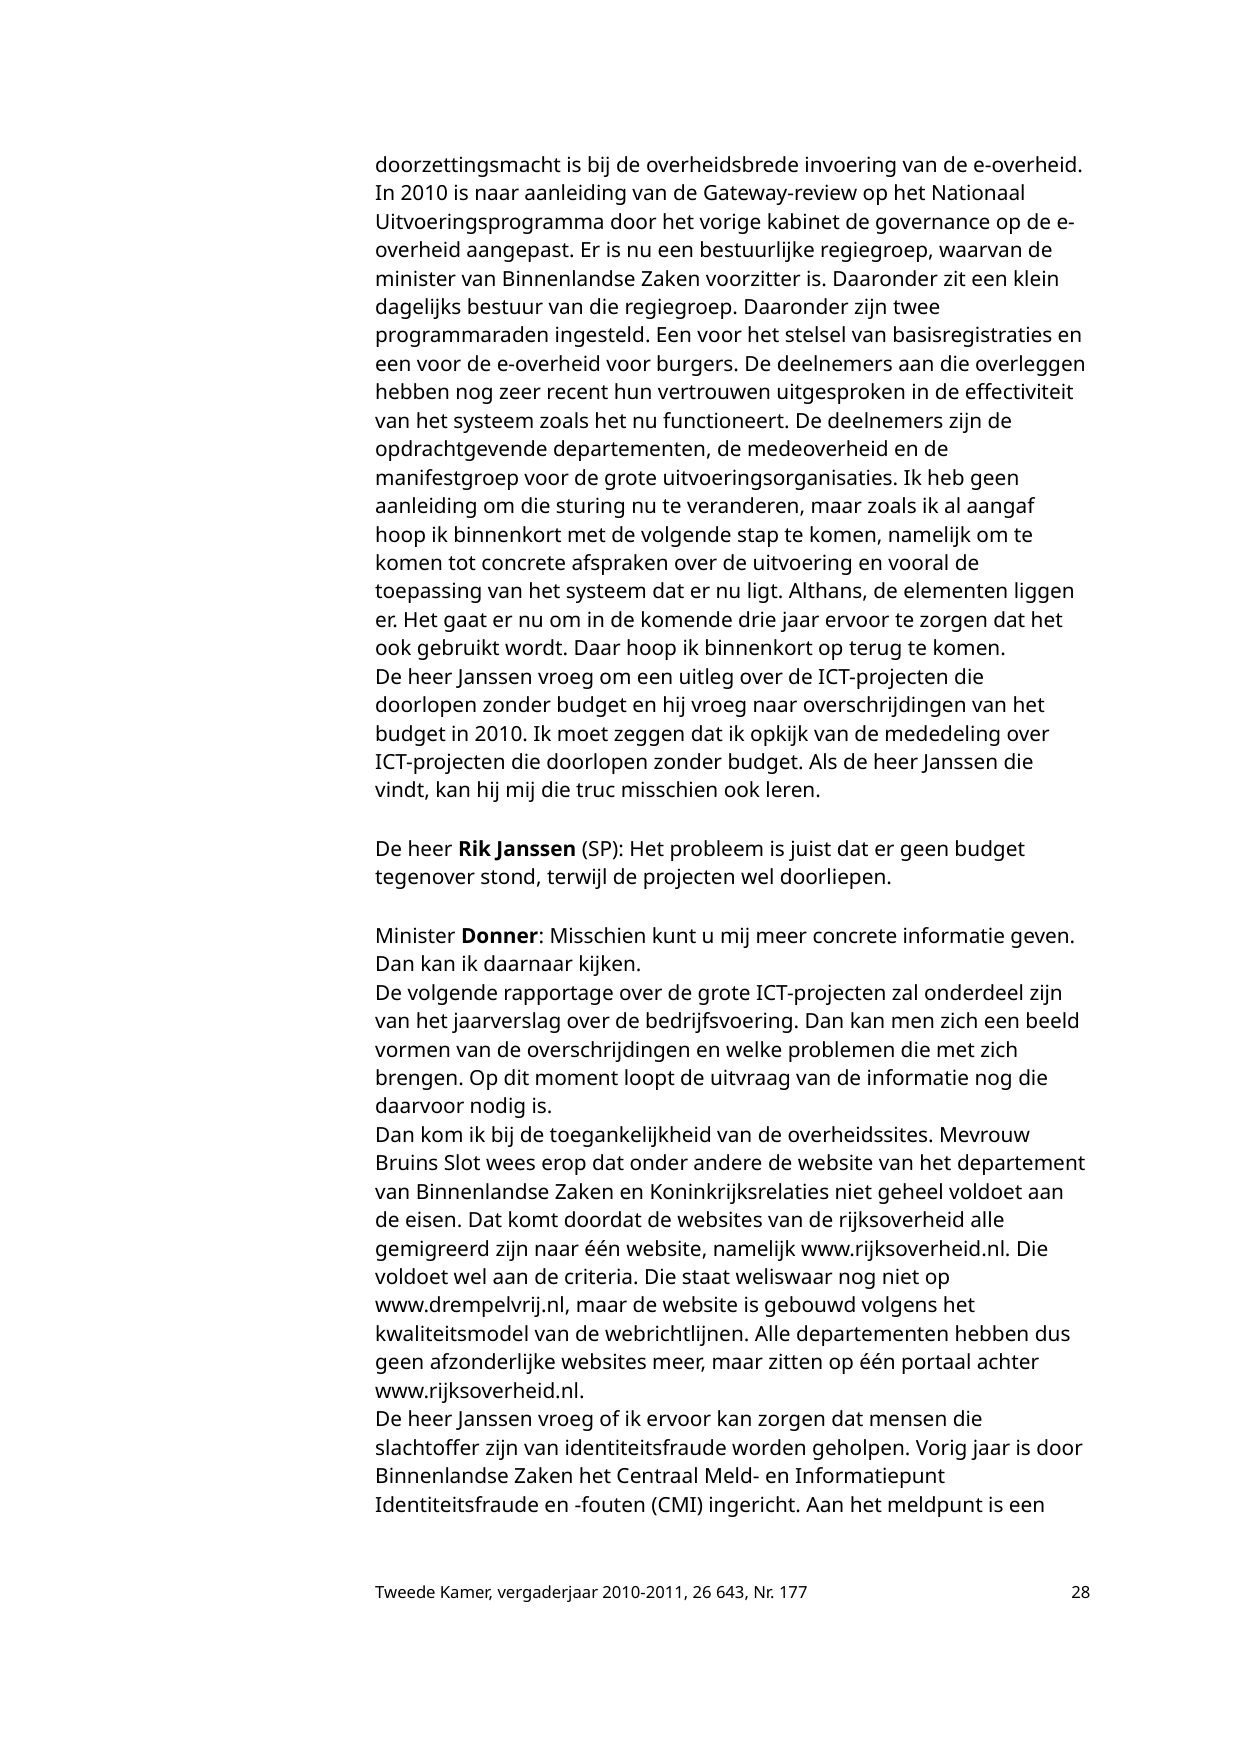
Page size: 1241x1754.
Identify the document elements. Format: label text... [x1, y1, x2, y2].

text De heer Janssen vroeg of ik ervoor kan zorgen dat mensen die slachtoffer zijn van identiteitsfraude worden geholpen. Vorig jaar is door Binnenlandse Zaken het Centraal Meld- en Informatiepunt Identiteitsfraude en -fouten (CMI) ingericht. Aan het meldpunt is een [375, 1404, 1090, 1518]
text De heer Janssen vroeg om een uitleg over de ICT-projecten die doorlopen zonder budget en hij vroeg naar overschrijdingen van het budget in 2010. Ik moet zeggen dat ik opkijk van de mededeling over ICT-projecten die doorlopen zonder budget. Als de heer Janssen die vindt, kan hij mij die truc misschien ook leren. [375, 662, 1090, 804]
text Minister Donner: Misschien kunt u mij meer concrete informatie geven. Dan kan ik daarnaar kijken. [375, 921, 1090, 978]
text De heer Rik Janssen (SP): Het probleem is juist dat er geen budget tegenover stond, terwijl de projecten wel doorliepen. [375, 834, 1090, 891]
text doorzettingsmacht is bij de overheidsbrede invoering van de e-overheid. In 2010 is naar aanleiding van de Gateway-review op het Nationaal Uitvoeringsprogramma door het vorige kabinet de governance op de e-overheid aangepast. Er is nu een bestuurlijke regiegroep, waarvan de minister van Binnenlandse Zaken voorzitter is. Daaronder zit een klein dagelijks bestuur van die regiegroep. Daaronder zijn twee programmaraden ingesteld. Een voor het stelsel van basisregistraties en een voor de e-overheid voor burgers. De deelnemers aan die overleggen hebben nog zeer recent hun vertrouwen uitgesproken in de effectiviteit van het systeem zoals het nu functioneert. De deelnemers zijn de opdrachtgevende departementen, de medeoverheid en de manifestgroep voor de grote uitvoeringsorganisaties. Ik heb geen aanleiding om die sturing nu te veranderen, maar zoals ik al aangaf hoop ik binnenkort met de volgende stap te komen, namelijk om te komen tot concrete afspraken over de uitvoering en vooral de toepassing van het systeem dat er nu ligt. Althans, de elementen liggen er. Het gaat er nu om in de komende drie jaar ervoor te zorgen dat het ook gebruikt wordt. Daar hoop ik binnenkort op terug te komen. [375, 150, 1090, 662]
text De volgende rapportage over de grote ICT-projecten zal onderdeel zijn van het jaarverslag over de bedrijfsvoering. Dan kan men zich een beeld vormen van de overschrijdingen en welke problemen die met zich brengen. Op dit moment loopt de uitvraag van de informatie nog die daarvoor nodig is. [375, 978, 1090, 1120]
text Dan kom ik bij de toegankelijkheid van de overheidssites. Mevrouw Bruins Slot wees erop dat onder andere de website van het departement van Binnenlandse Zaken en Koninkrijksrelaties niet geheel voldoet aan de eisen. Dat komt doordat de websites van de rijksoverheid alle gemigreerd zijn naar één website, namelijk www.rijksoverheid.nl. Die voldoet wel aan de criteria. Die staat weliswaar nog niet op www.drempelvrij.nl, maar de website is gebouwd volgens het kwaliteitsmodel van de webrichtlijnen. Alle departementen hebben dus geen afzonderlijke websites meer, maar zitten op één portaal achter www.rijksoverheid.nl. [375, 1120, 1090, 1404]
